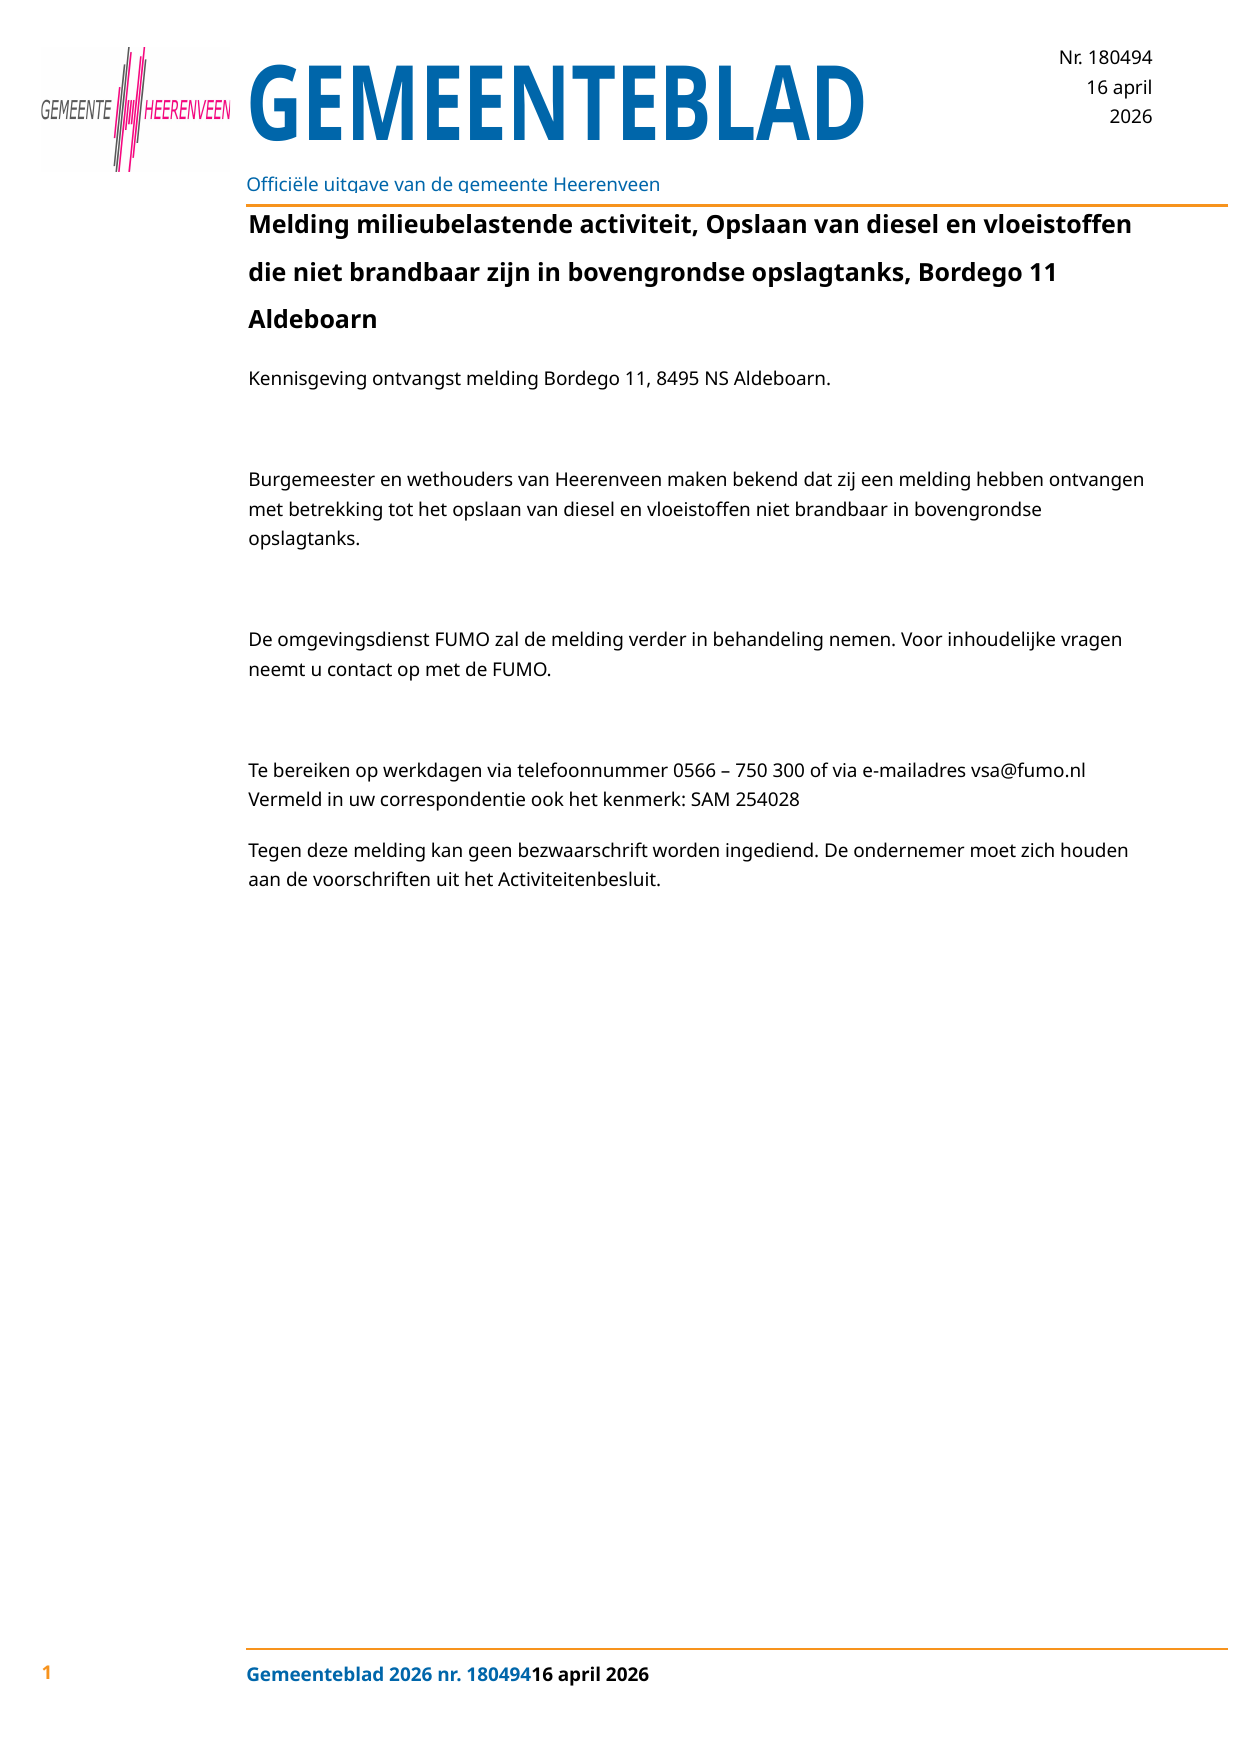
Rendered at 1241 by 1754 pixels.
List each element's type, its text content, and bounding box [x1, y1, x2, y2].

text Burgemeester en wethouders van Heerenveen maken bekend dat zij een melding hebben ontvangen met betrekking tot het opslaan van diesel en vloeistoffen niet brandbaar in bovengrondse opslagtanks. [248, 466, 1152, 551]
text De omgevingsdienst FUMO zal de melding verder in behandeling nemen. Voor inhoudelijke vragen neemt u contact op met de FUMO. [248, 626, 1152, 682]
text Melding milieubelastende activiteit, Opslaan van diesel en vloeistoffen die niet brandbaar zijn in bovengrondse opslagtanks, Bordego 11 Aldeboarn [248, 207, 1152, 336]
text Tegen deze melding kan geen bezwaarschrift worden ingediend. De ondernemer moet zich houden aan de voorschriften uit het Activiteitenbesluit. [248, 837, 1152, 892]
text Te bereiken op werkdagen via telefoonnummer 0566 – 750 300 of via e-mailadres vsa@fumo.nl Vermeld in uw correspondentie ook het kenmerk: SAM 254028 [248, 757, 1152, 812]
picture [41, 47, 231, 172]
text Kennisgeving ontvangst melding Bordego 11, 8495 NS Aldeboarn. [248, 366, 1152, 391]
